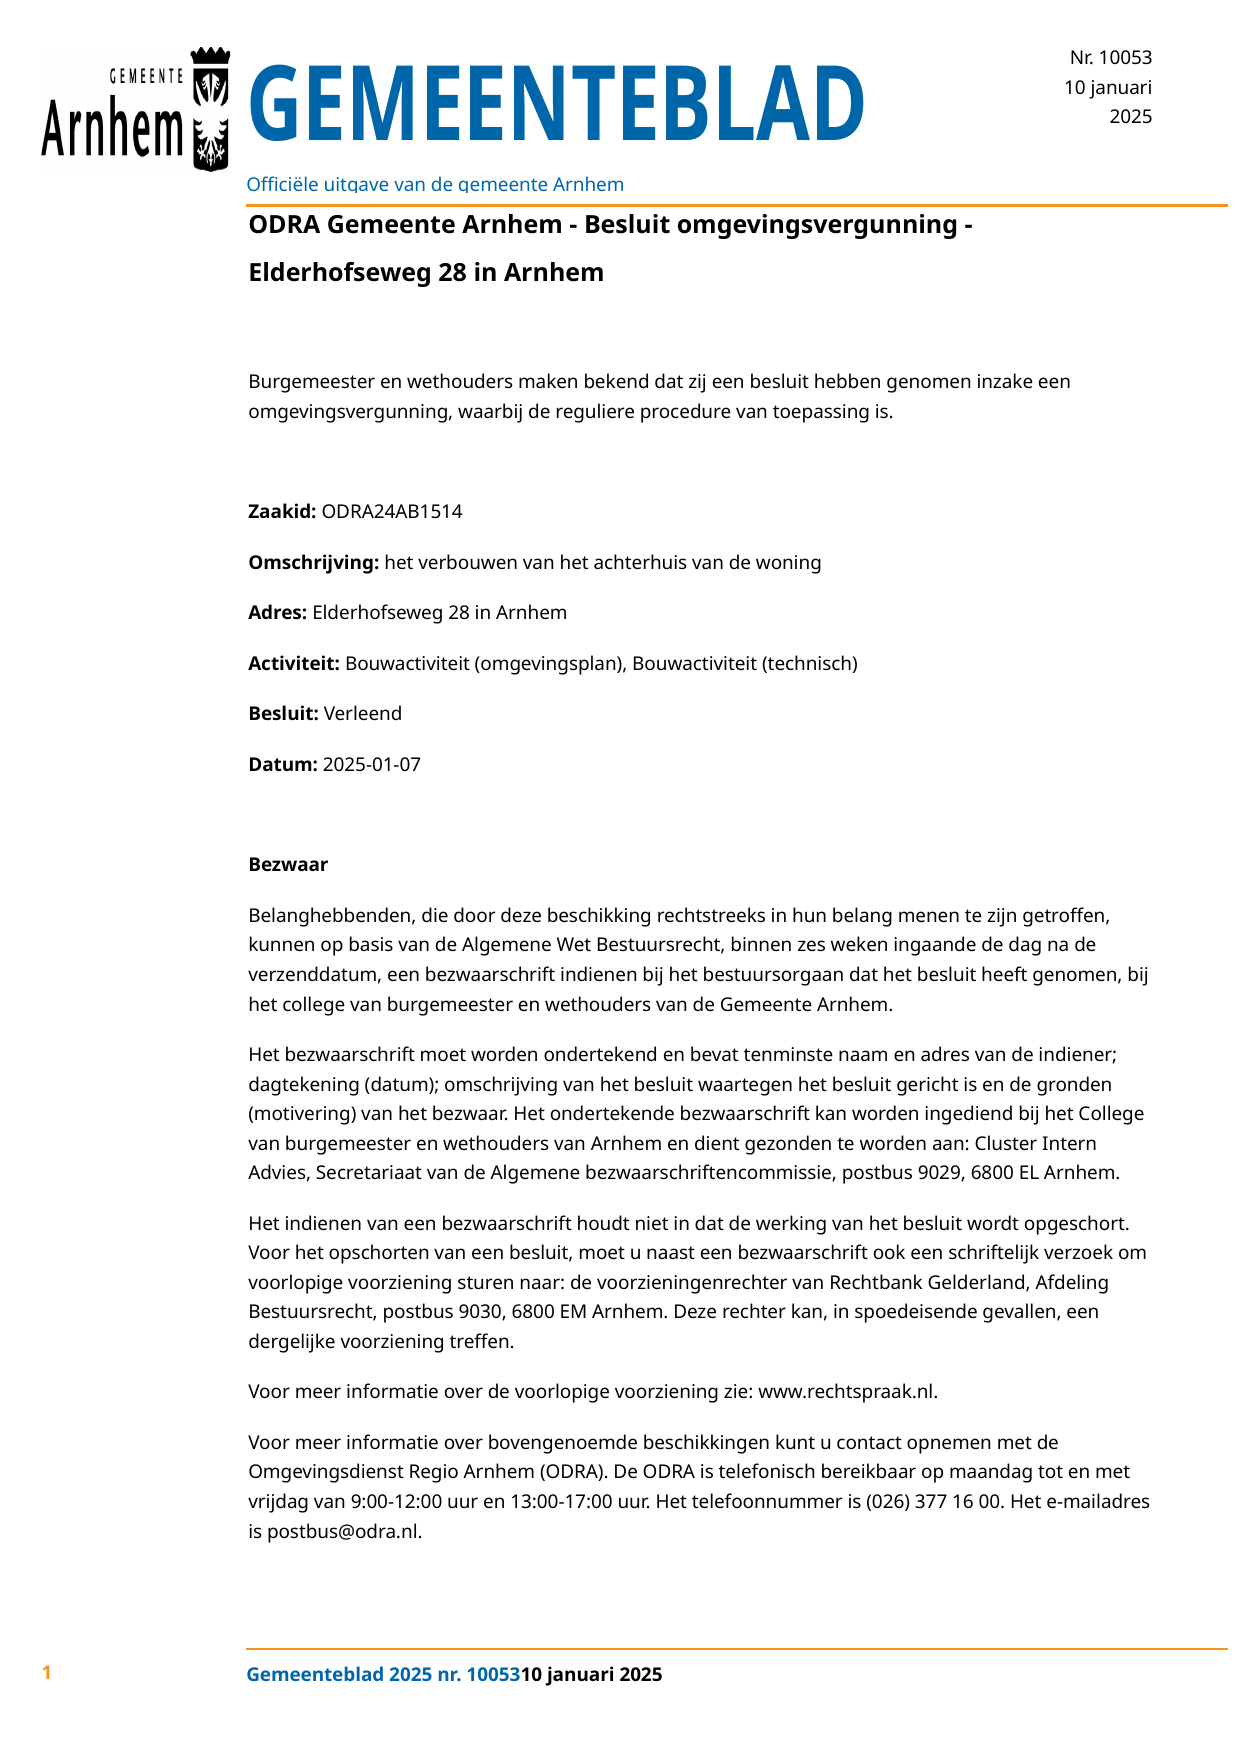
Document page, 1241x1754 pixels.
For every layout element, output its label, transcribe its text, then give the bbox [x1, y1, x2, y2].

text Omschrijving: het verbouwen van het achterhuis van de woning [248, 549, 1152, 575]
text ODRA Gemeente Arnhem - Besluit omgevingsvergunning - Elderhofseweg 28 in Arnhem [248, 207, 1152, 288]
text Het indienen van een bezwaarschrift houdt niet in dat de werking van het besluit wordt opgeschort. Voor het opschorten van een besluit, moet u naast een bezwaarschrift ook een schriftelijk verzoek om voorlopige voorziening sturen naar: de voorzieningenrechter van Rechtbank Gelderland, Afdeling Bestuursrecht, postbus 9030, 6800 EM Arnhem. Deze rechter kan, in spoedeisende gevallen, een dergelijke voorziening treffen. [248, 1210, 1152, 1354]
picture [41, 47, 231, 172]
text Voor meer informatie over bovengenoemde beschikkingen kunt u contact opnemen met de Omgevingsdienst Regio Arnhem (ODRA). De ODRA is telefonisch bereikbaar op maandag tot en met vrijdag van 9:00-12:00 uur en 13:00-17:00 uur. Het telefoonnummer is (026) 377 16 00. Het e-mailadres is postbus@odra.nl. [248, 1429, 1152, 1544]
text Burgemeester en wethouders maken bekend dat zij een besluit hebben genomen inzake een omgevingsvergunning, waarbij de reguliere procedure van toepassing is. [248, 368, 1152, 424]
text Belanghebbenden, die door deze beschikking rechtstreeks in hun belang menen te zijn getroffen, kunnen op basis van de Algemene Wet Bestuursrecht, binnen zes weken ingaande de dag na de verzenddatum, een bezwaarschrift indienen bij het bestuursorgaan dat het besluit heeft genomen, bij het college van burgemeester en wethouders van de Gemeente Arnhem. [248, 902, 1152, 1017]
text Datum: 2025-01-07 [248, 751, 1152, 777]
text Activiteit: Bouwactiviteit (omgevingsplan), Bouwactiviteit (technisch) [248, 650, 1152, 676]
text Bezwaar [248, 852, 1152, 877]
text Besluit: Verleend [248, 700, 1152, 726]
text Het bezwaarschrift moet worden ondertekend en bevat tenminste naam en adres van de indiener; dagtekening (datum); omschrijving van het besluit waartegen het besluit gericht is en de gronden (motivering) van het bezwaar. Het ondertekende bezwaarschrift kan worden ingediend bij het College van burgemeester en wethouders van Arnhem en dient gezonden te worden aan: Cluster Intern Advies, Secretariaat van de Algemene bezwaarschriftencommissie, postbus 9029, 6800 EL Arnhem. [248, 1041, 1152, 1185]
text Voor meer informatie over de voorlopige voorziening zie: www.rechtspraak.nl. [248, 1379, 1152, 1404]
text Zaakid: ODRA24AB1514 [248, 499, 1152, 524]
text Adres: Elderhofseweg 28 in Arnhem [248, 599, 1152, 625]
